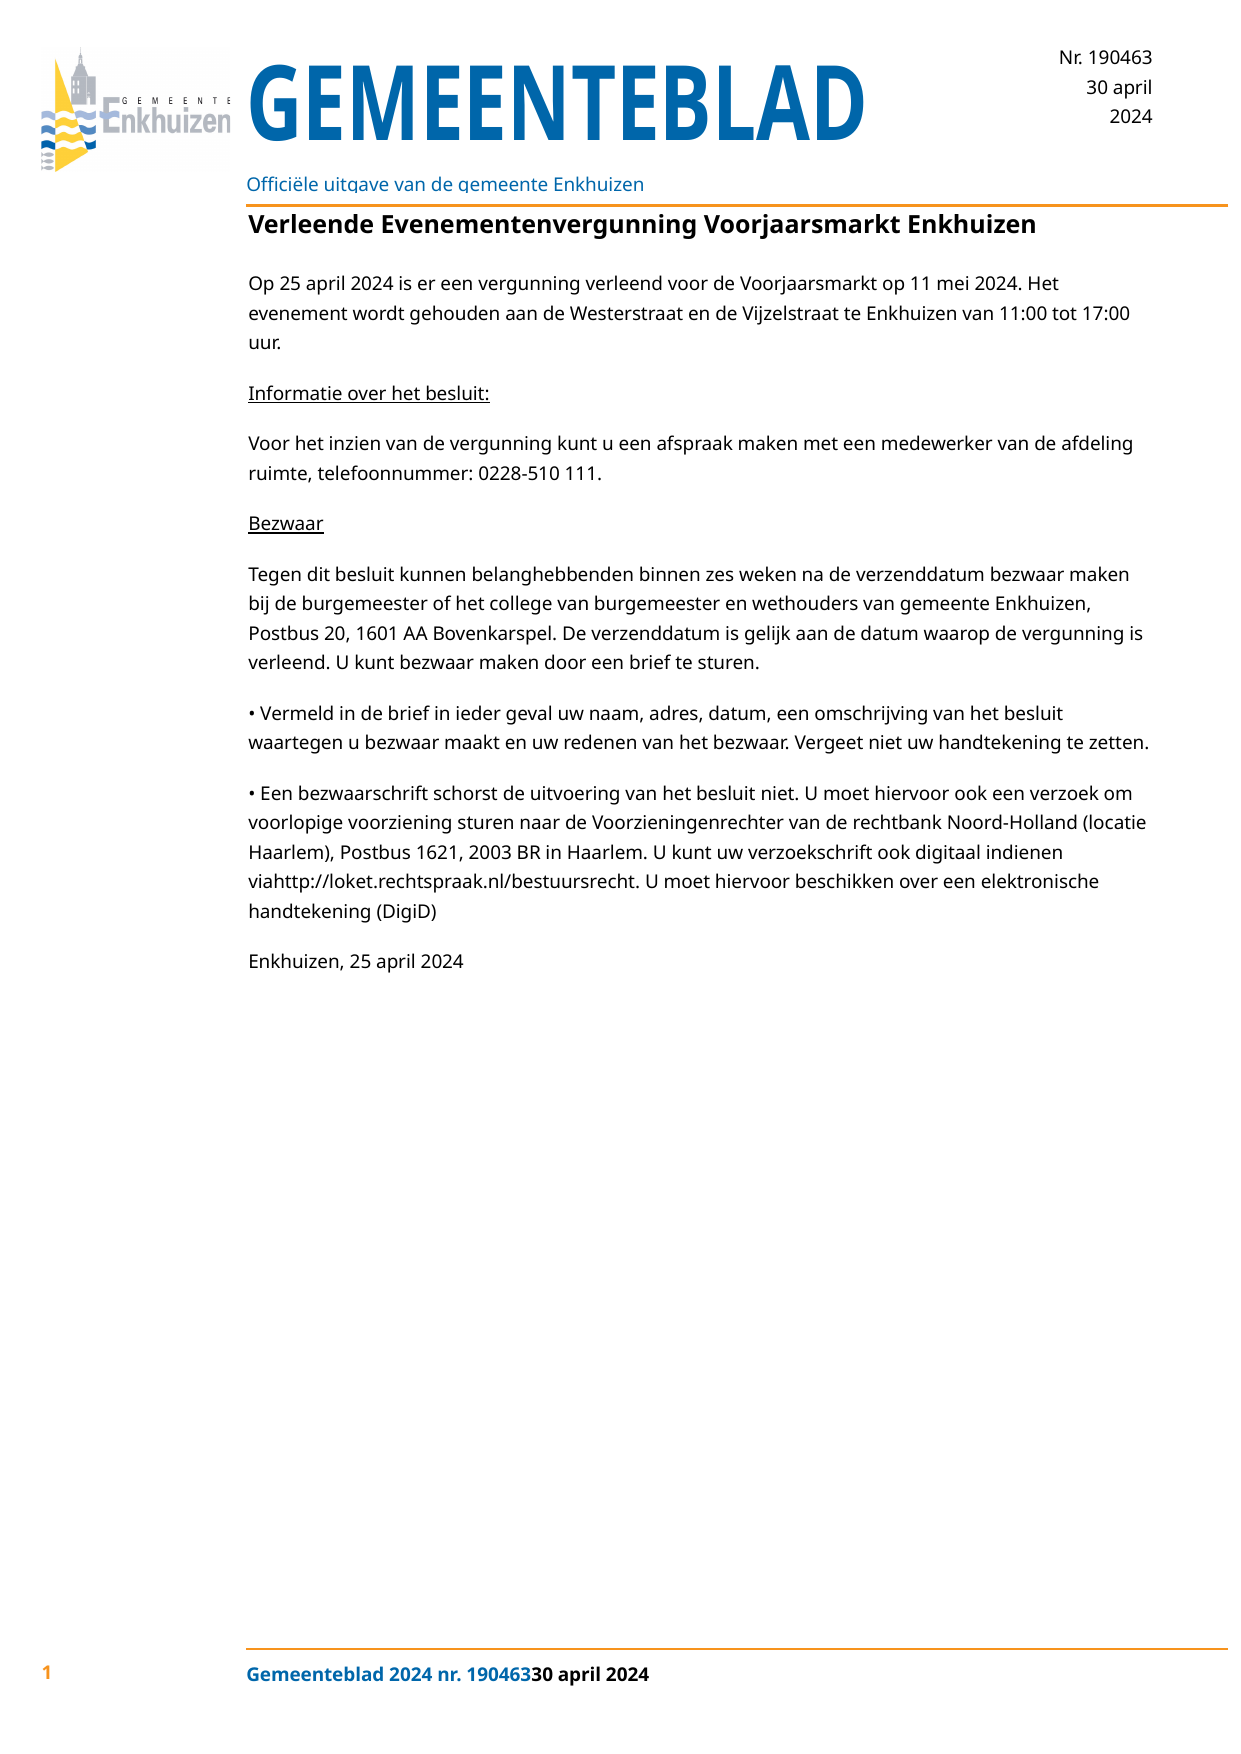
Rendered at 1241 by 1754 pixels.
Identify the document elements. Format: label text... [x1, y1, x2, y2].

text Enkhuizen, 25 april 2024 [248, 949, 1152, 974]
text Verleende Evenementenvergunning Voorjaarsmarkt Enkhuizen [248, 207, 1152, 241]
text • Een bezwaarschrift schorst de uitvoering van het besluit niet. U moet hiervoor ook een verzoek om voorlopige voorziening sturen naar de Voorzieningenrechter van de rechtbank Noord-Holland (locatie Haarlem), Postbus 1621, 2003 BR in Haarlem. U kunt uw verzoekschrift ook digitaal indienen viahttp://loket.rechtspraak.nl/bestuursrecht. U moet hiervoor beschikken over een elektronische handtekening (DigiD) [248, 780, 1152, 924]
text Tegen dit besluit kunnen belanghebbenden binnen zes weken na de verzenddatum bezwaar maken bij de burgemeester of het college van burgemeester en wethouders van gemeente Enkhuizen, Postbus 20, 1601 AA Bovenkarspel. De verzenddatum is gelijk aan de datum waarop de vergunning is verleend. U kunt bezwaar maken door een brief te sturen. [248, 561, 1152, 675]
picture [41, 47, 231, 172]
text • Vermeld in de brief in ieder geval uw naam, adres, datum, een omschrijving van het besluit waartegen u bezwaar maakt en uw redenen van het bezwaar. Vergeet niet uw handtekening te zetten. [248, 700, 1152, 755]
text Voor het inzien van de vergunning kunt u een afspraak maken met een medewerker van de afdeling ruimte, telefoonnummer: 0228-510 111. [248, 430, 1152, 486]
text Informatie over het besluit: [248, 380, 1152, 406]
text Bezwaar [248, 510, 1152, 536]
text Op 25 april 2024 is er een vergunning verleend voor de Voorjaarsmarkt op 11 mei 2024. Het evenement wordt gehouden aan de Westerstraat en de Vijzelstraat te Enkhuizen van 11:00 tot 17:00 uur. [248, 270, 1152, 355]
